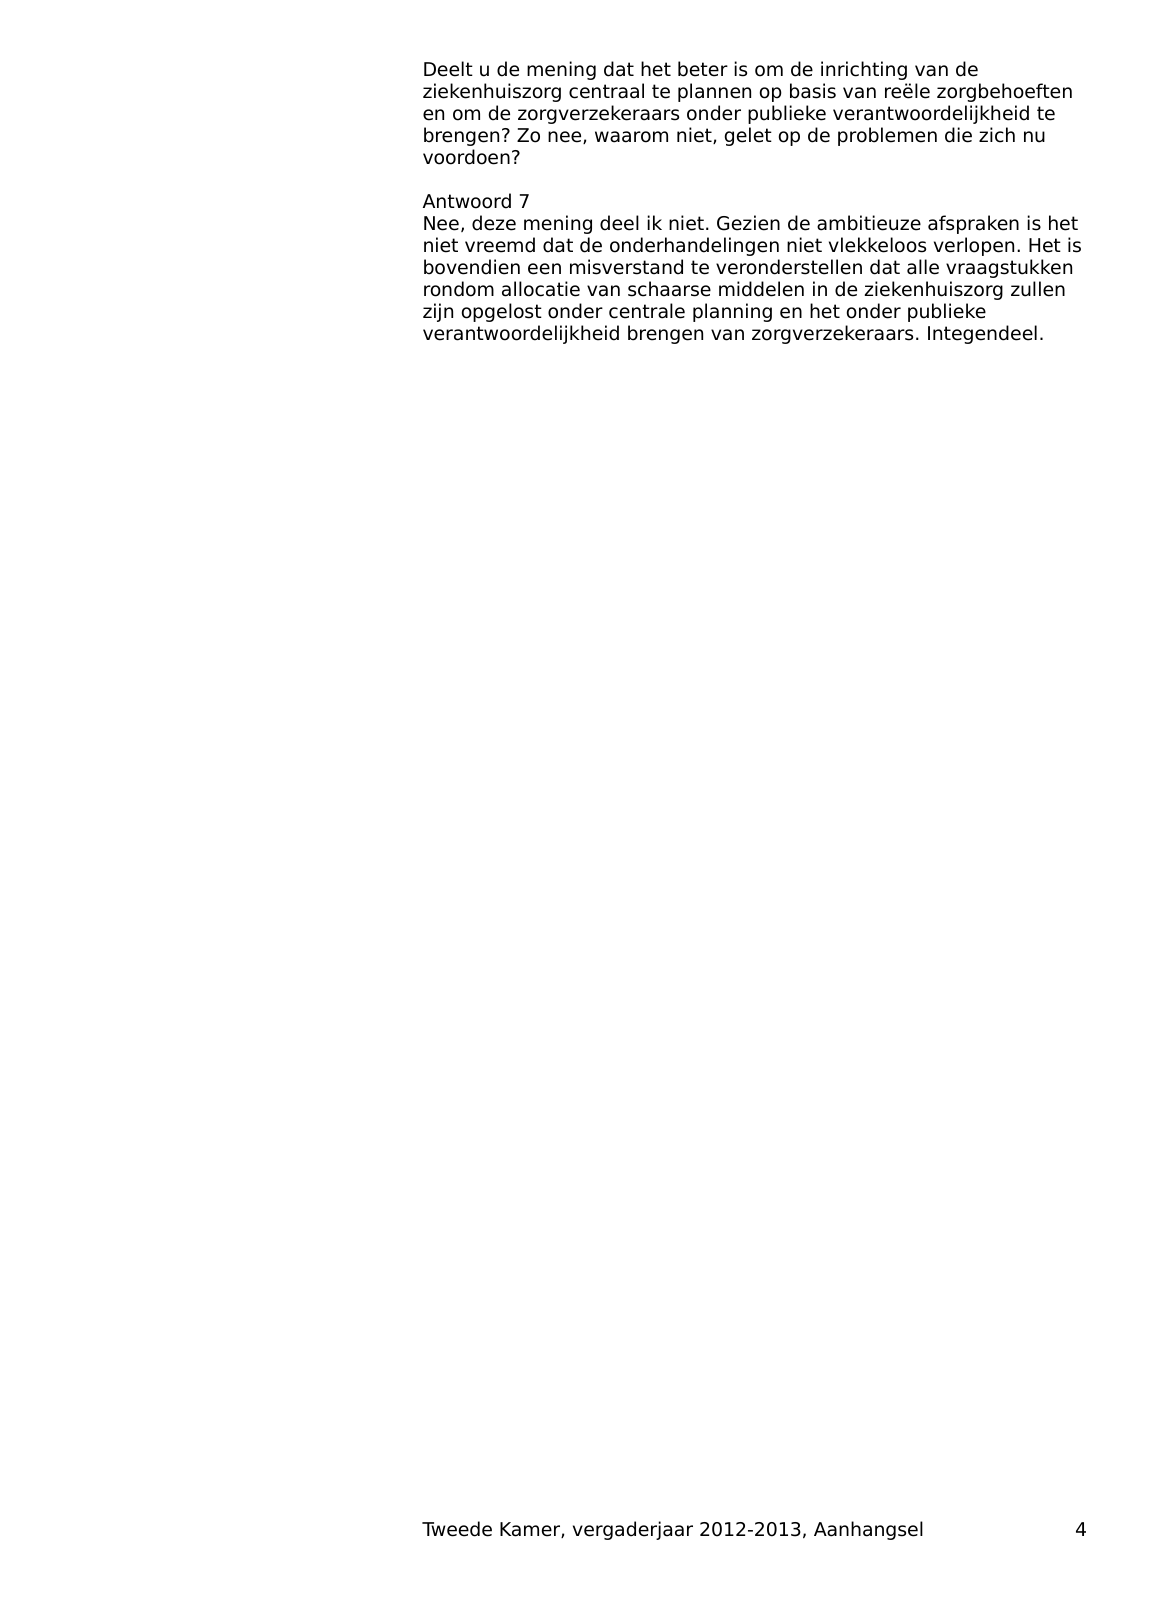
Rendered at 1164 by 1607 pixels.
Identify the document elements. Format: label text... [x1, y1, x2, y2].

text Antwoord 7 [422, 191, 1087, 213]
text Deelt u de mening dat het beter is om de inrichting van de ziekenhuiszorg centraal te plannen op basis van reële zorgbehoeften en om de zorgverzekeraars onder publieke verantwoordelijkheid te brengen? Zo nee, waarom niet, gelet op de problemen die zich nu voordoen? [422, 59, 1087, 169]
text Nee, deze mening deel ik niet. Gezien de ambitieuze afspraken is het niet vreemd dat de onderhandelingen niet vlekkeloos verlopen. Het is bovendien een misverstand te veronderstellen dat alle vraagstukken rondom allocatie van schaarse middelen in de ziekenhuiszorg zullen zijn opgelost onder centrale planning en het onder publieke verantwoordelijkheid brengen van zorgverzekeraars. Integendeel. [422, 213, 1087, 345]
